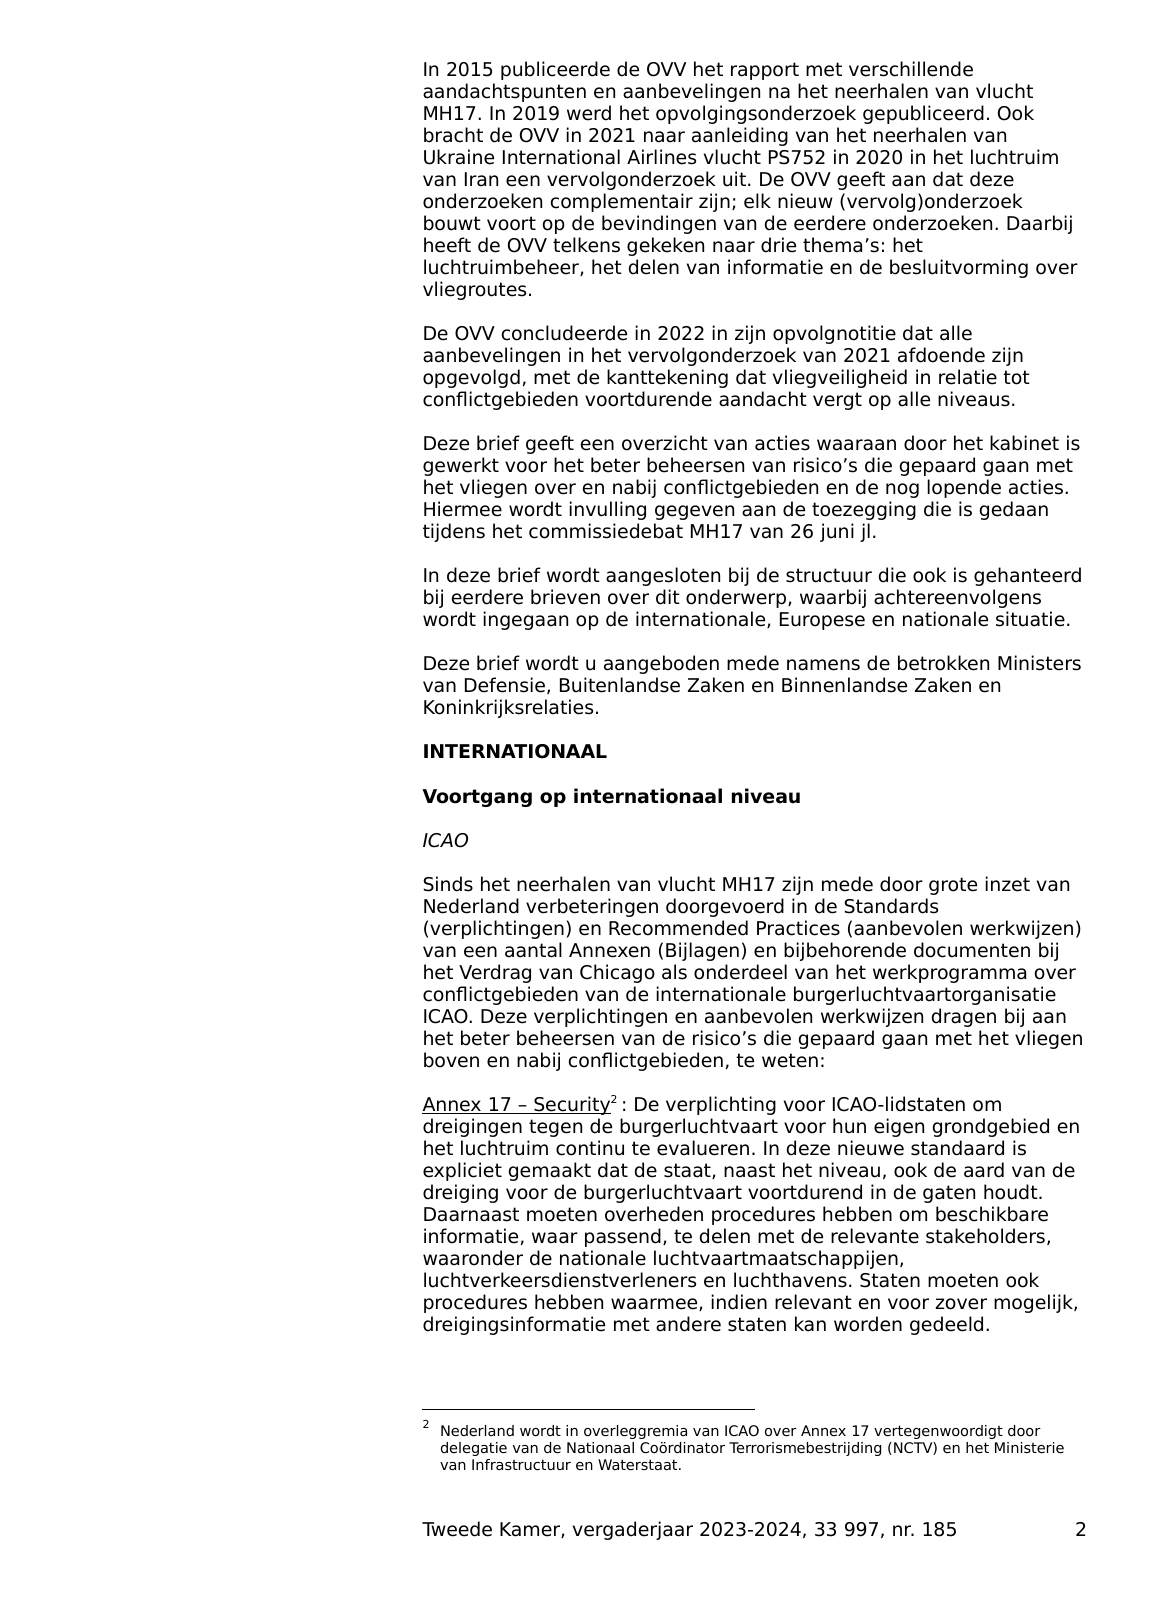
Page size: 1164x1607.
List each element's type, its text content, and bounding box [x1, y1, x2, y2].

text In 2015 publiceerde de OVV het rapport met verschillende aandachtspunten en aanbevelingen na het neerhalen van vlucht MH17. In 2019 werd het opvolgingsonderzoek gepubliceerd. Ook bracht de OVV in 2021 naar aanleiding van het neerhalen van Ukraine International Airlines vlucht PS752 in 2020 in het luchtruim van Iran een vervolgonderzoek uit. De OVV geeft aan dat deze onderzoeken complementair zijn; elk nieuw (vervolg)onderzoek bouwt voort op de bevindingen van de eerdere onderzoeken. Daarbij heeft de OVV telkens gekeken naar drie thema’s: het luchtruimbeheer, het delen van informatie en de besluitvorming over vliegroutes. [422, 59, 1087, 301]
subtitle Voortgang op internationaal niveau [422, 786, 1087, 808]
text Deze brief geeft een overzicht van acties waaraan door het kabinet is gewerkt voor het beter beheersen van risico’s die gepaard gaan met het vliegen over en nabij conflictgebieden en de nog lopende acties. Hiermee wordt invulling gegeven aan de toezegging die is gedaan tijdens het commissiedebat MH17 van 26 juni jl. [422, 433, 1087, 543]
text Annex 17 – Security: De verplichting voor ICAO-lidstaten om dreigingen tegen de burgerluchtvaart voor hun eigen grondgebied en het luchtruim continu te evalueren. In deze nieuwe standaard is expliciet gemaakt dat de staat, naast het niveau, ook de aard van de dreiging voor de burgerluchtvaart voortdurend in de gaten houdt. Daarnaast moeten overheden procedures hebben om beschikbare informatie, waar passend, te delen met de relevante stakeholders, waaronder de nationale luchtvaartmaatschappijen, luchtverkeersdienstverleners en luchthavens. Staten moeten ook procedures hebben waarmee, indien relevant en voor zover mogelijk, dreigingsinformatie met andere staten kan worden gedeeld. [422, 1094, 1087, 1336]
subtitle ICAO [422, 830, 1087, 852]
text De OVV concludeerde in 2022 in zijn opvolgnotitie dat alle aanbevelingen in het vervolgonderzoek van 2021 afdoende zijn opgevolgd, met de kanttekening dat vliegveiligheid in relatie tot conflictgebieden voortdurende aandacht vergt op alle niveaus. [422, 323, 1087, 411]
subtitle INTERNATIONAAL [422, 741, 1087, 763]
text Nederland wordt in overleggremia van ICAO over Annex 17 vertegenwoordigt door delegatie van de Nationaal Coördinator Terrorismebestrijding (NCTV) en het Ministerie van Infrastructuur en Waterstaat. [422, 1418, 1087, 1474]
text In deze brief wordt aangesloten bij de structuur die ook is gehanteerd bij eerdere brieven over dit onderwerp, waarbij achtereenvolgens wordt ingegaan op de internationale, Europese en nationale situatie. [422, 565, 1087, 631]
text Sinds het neerhalen van vlucht MH17 zijn mede door grote inzet van Nederland verbeteringen doorgevoerd in de Standards (verplichtingen) en Recommended Practices (aanbevolen werkwijzen) van een aantal Annexen (Bijlagen) en bijbehorende documenten bij het Verdrag van Chicago als onderdeel van het werkprogramma over conflictgebieden van de internationale burgerluchtvaartorganisatie ICAO. Deze verplichtingen en aanbevolen werkwijzen dragen bij aan het beter beheersen van de risico’s die gepaard gaan met het vliegen boven en nabij conflictgebieden, te weten: [422, 874, 1087, 1072]
text Deze brief wordt u aangeboden mede namens de betrokken Ministers van Defensie, Buitenlandse Zaken en Binnenlandse Zaken en Koninkrijksrelaties. [422, 653, 1087, 719]
